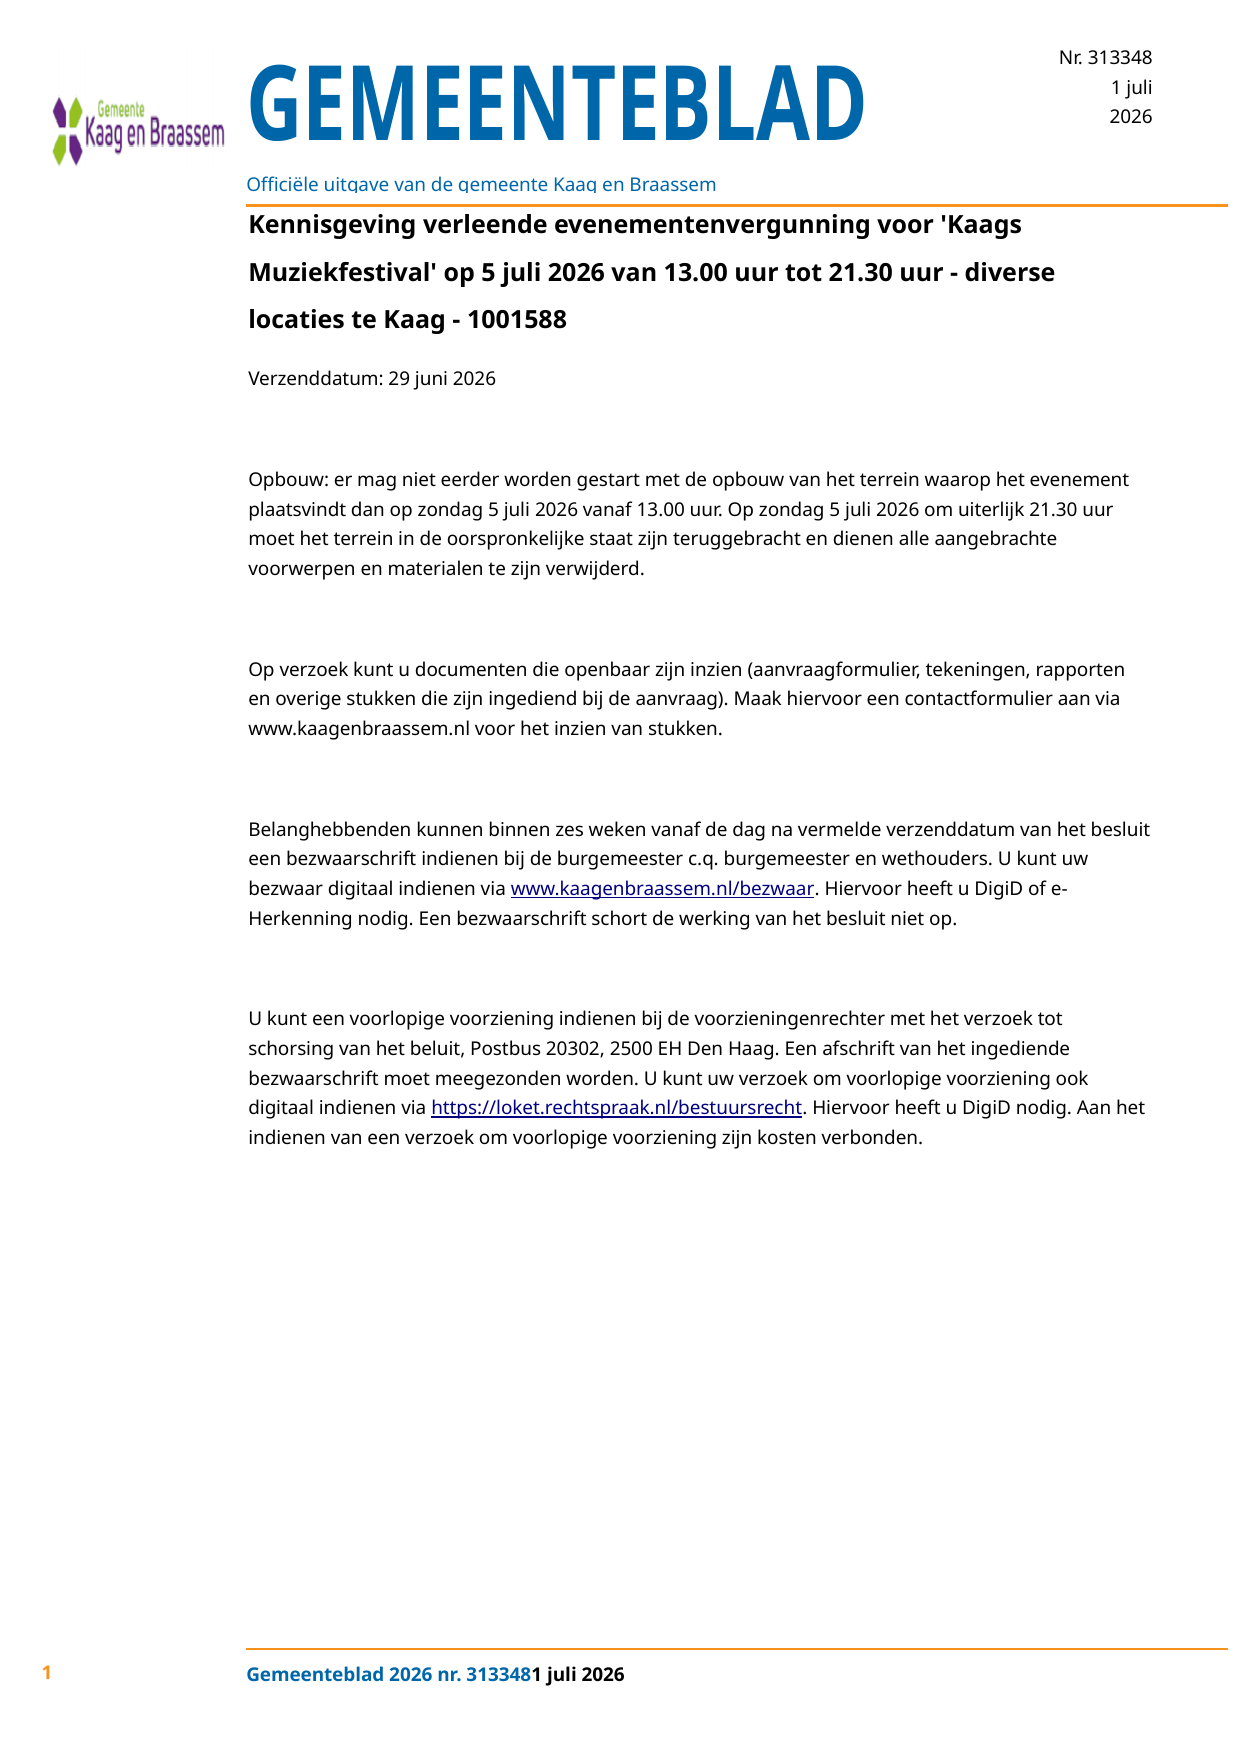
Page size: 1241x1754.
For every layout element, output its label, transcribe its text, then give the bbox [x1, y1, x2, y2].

text Opbouw: er mag niet eerder worden gestart met de opbouw van het terrein waarop het evenement plaatsvindt dan op zondag 5 juli 2026 vanaf 13.00 uur. Op zondag 5 juli 2026 om uiterlijk 21.30 uur moet het terrein in de oorspronkelijke staat zijn teruggebracht en dienen alle aangebrachte voorwerpen en materialen te zijn verwijderd. [248, 466, 1152, 581]
picture [41, 47, 231, 172]
text Op verzoek kunt u documenten die openbaar zijn inzien (aanvraagformulier, tekeningen, rapporten en overige stukken die zijn ingediend bij de aanvraag). Maak hiervoor een contactformulier aan via www.kaagenbraassem.nl voor het inzien van stukken. [248, 656, 1152, 741]
text Kennisgeving verleende evenementenvergunning voor 'Kaags Muziekfestival' op 5 juli 2026 van 13.00 uur tot 21.30 uur - diverse locaties te Kaag - 1001588 [248, 207, 1152, 336]
text U kunt een voorlopige voorziening indienen bij de voorzieningenrechter met het verzoek tot schorsing van het beluit, Postbus 20302, 2500 EH Den Haag. Een afschrift van het ingediende bezwaarschrift moet meegezonden worden. U kunt uw verzoek om voorlopige voorziening ook digitaal indienen via https://loket.rechtspraak.nl/bestuursrecht. Hiervoor heeft u DigiD nodig. Aan het indienen van een verzoek om voorlopige voorziening zijn kosten verbonden. [248, 1006, 1152, 1149]
text Belanghebbenden kunnen binnen zes weken vanaf de dag na vermelde verzenddatum van het besluit een bezwaarschrift indienen bij de burgemeester c.q. burgemeester en wethouders. U kunt uw bezwaar digitaal indienen via www.kaagenbraassem.nl/bezwaar. Hiervoor heeft u DigiD of e-Herkenning nodig. Een bezwaarschrift schort de werking van het besluit niet op. [248, 816, 1152, 930]
text Verzenddatum: 29 juni 2026 [248, 366, 1152, 391]
